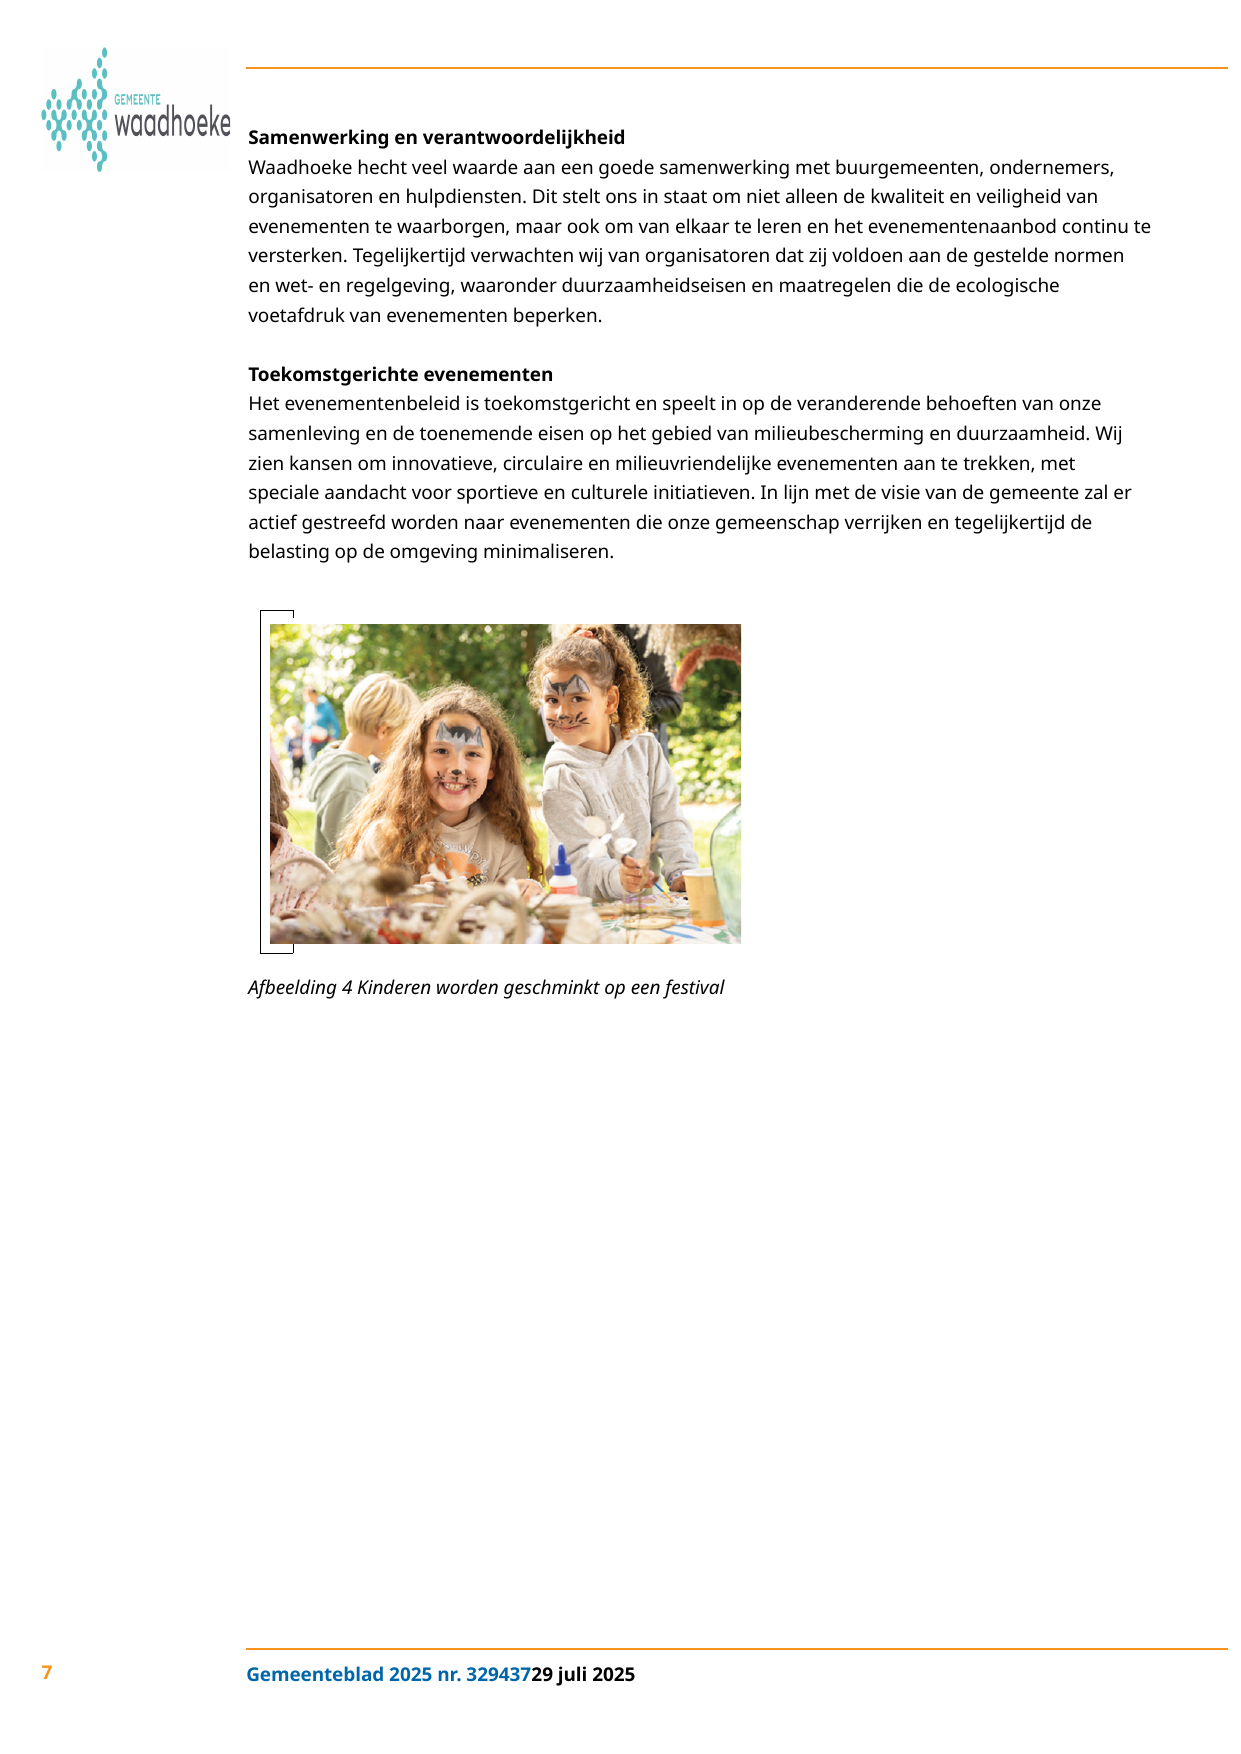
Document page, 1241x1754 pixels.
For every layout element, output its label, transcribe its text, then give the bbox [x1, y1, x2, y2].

text Waadhoeke hecht veel waarde aan een goede samenwerking met buurgemeenten, ondernemers, organisatoren en hulpdiensten. Dit stelt ons in staat om niet alleen de kwaliteit en veiligheid van evenementen te waarborgen, maar ook om van elkaar te leren en het evenementenaanbod continu te versterken. Tegelijkertijd verwachten wij van organisatoren dat zij voldoen aan de gestelde normen en wet- en regelgeving, waaronder duurzaamheidseisen en maatregelen die de ecologische voetafdruk van evenementen beperken. [248, 154, 1152, 328]
picture [268, 618, 742, 944]
text Afbeelding 4 Kinderen worden geschminkt op een festival [248, 974, 1152, 1000]
text Samenwerking en verantwoordelijkheid [248, 124, 1152, 150]
text Toekomstgerichte evenementen [248, 361, 1152, 387]
picture [41, 47, 231, 172]
text Het evenementenbeleid is toekomstgericht en speelt in op de veranderende behoeften van onze samenleving en de toenemende eisen op het gebied van milieubescherming en duurzaamheid. Wij zien kansen om innovatieve, circulaire en milieuvriendelijke evenementen aan te trekken, met speciale aandacht voor sportieve en culturele initiatieven. In lijn met de visie van de gemeente zal er actief gestreefd worden naar evenementen die onze gemeenschap verrijken en tegelijkertijd de belasting op de omgeving minimaliseren. [248, 391, 1152, 564]
